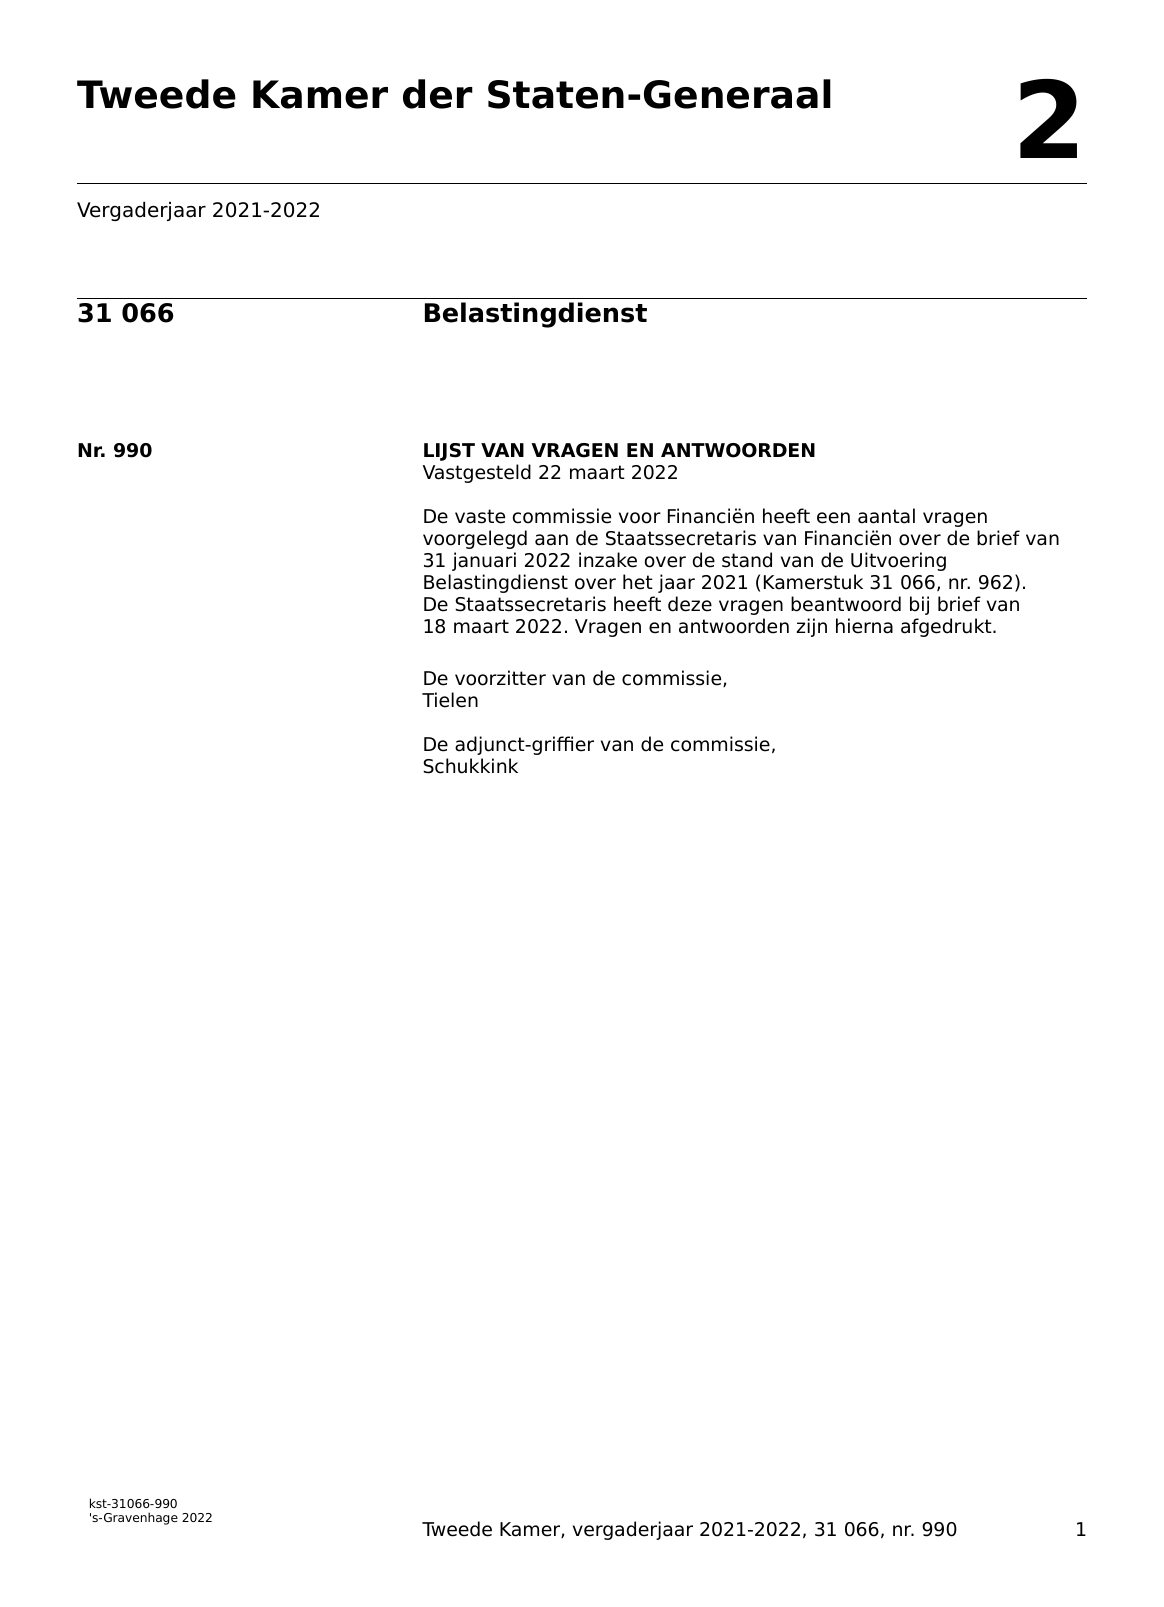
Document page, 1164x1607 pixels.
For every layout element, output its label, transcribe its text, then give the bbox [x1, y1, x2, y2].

subtitle 31 066 Belastingdienst [77, 299, 1087, 329]
text Vastgesteld 22 maart 2022 [422, 462, 1087, 484]
text 's-Gravenhage 2022 [88, 1511, 323, 1525]
table_cell Vergaderjaar 2021-2022 [77, 184, 1087, 298]
text De voorzitter van de commissie, Tielen [422, 668, 1087, 712]
table_header 2 [886, 59, 1087, 183]
text kst-31066-990 [88, 1497, 323, 1511]
subtitle Nr. 990 LIJST VAN VRAGEN EN ANTWOORDEN [77, 440, 1087, 462]
table_header Tweede Kamer der Staten-Generaal [77, 59, 886, 183]
text De Staatssecretaris heeft deze vragen beantwoord bij brief van 18 maart 2022. Vragen en antwoorden zijn hierna afgedrukt. [422, 594, 1087, 638]
text De adjunct-griffier van de commissie, Schukkink [422, 734, 1087, 778]
text De vaste commissie voor Financiën heeft een aantal vragen voorgelegd aan de Staatssecretaris van Financiën over de brief van 31 januari 2022 inzake over de stand van de Uitvoering Belastingdienst over het jaar 2021 (Kamerstuk 31 066, nr. 962). [422, 506, 1087, 594]
